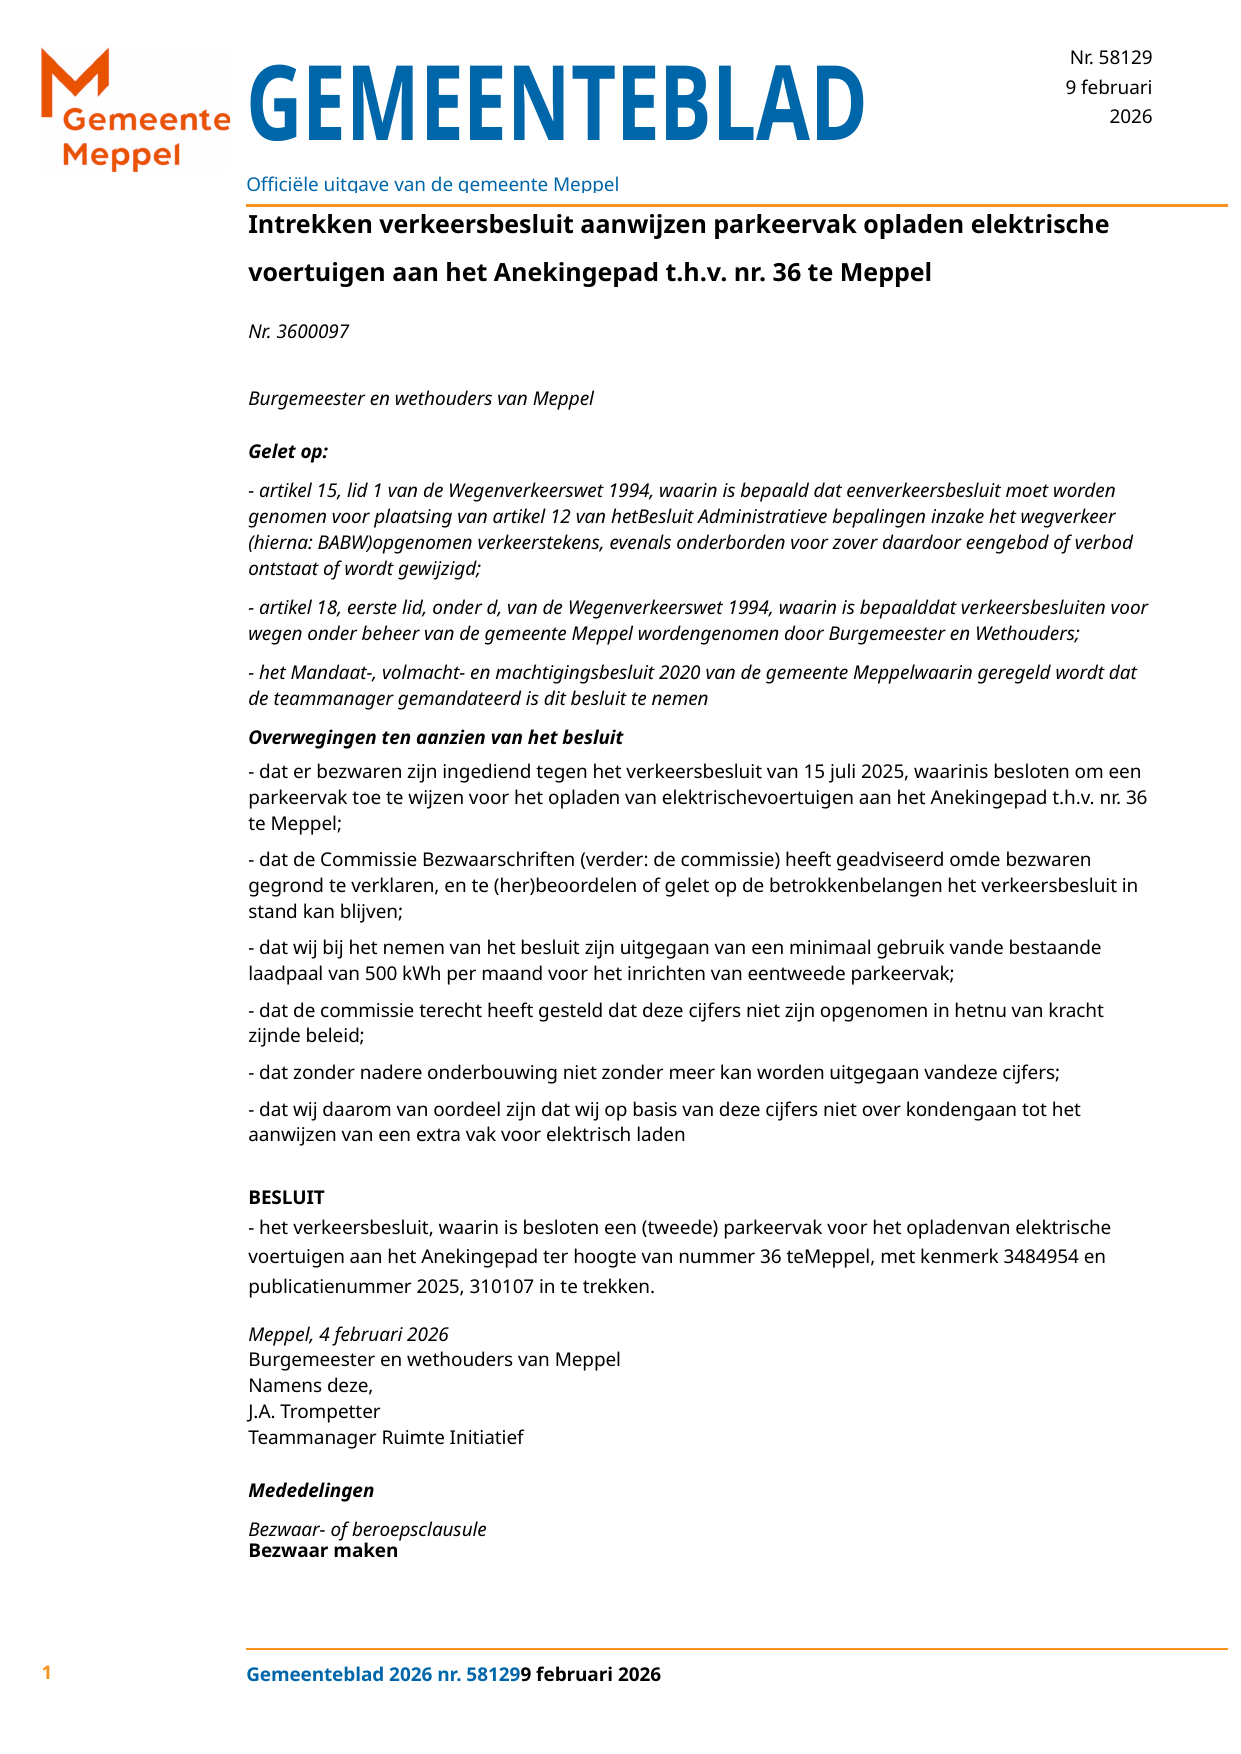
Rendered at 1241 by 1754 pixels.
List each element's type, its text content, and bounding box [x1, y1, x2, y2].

text Gelet op: [248, 438, 1152, 464]
text Overwegingen ten aanzien van het besluit [248, 724, 1152, 750]
picture [41, 47, 231, 172]
text Namens deze, [248, 1372, 1152, 1398]
text J.A. Trompetter [248, 1398, 1152, 1424]
text - dat wij daarom van oordeel zijn dat wij op basis van deze cijfers niet over kondengaan tot het aanwijzen van een extra vak voor elektrisch laden [248, 1096, 1152, 1147]
text Burgemeester en wethouders van Meppel [248, 1347, 1152, 1372]
text - dat zonder nadere onderbouwing niet zonder meer kan worden uitgegaan vandeze cijfers; [248, 1059, 1152, 1085]
text - dat wij bij het nemen van het besluit zijn uitgegaan van een minimaal gebruik vande bestaande laadpaal van 500 kWh per maand voor het inrichten van eentweede parkeervak; [248, 934, 1152, 986]
text Meppel, 4 februari 2026 [248, 1321, 1152, 1347]
text - dat de Commissie Bezwaarschriften (verder: de commissie) heeft geadviseerd omde bezwaren gegrond te verklaren, en te (her)beoordelen of gelet op de betrokkenbelangen het verkeersbesluit in stand kan blijven; [248, 846, 1152, 923]
text - artikel 18, eerste lid, onder d, van de Wegenverkeerswet 1994, waarin is bepaalddat verkeersbesluiten voor wegen onder beheer van de gemeente Meppel wordengenomen door Burgemeester en Wethouders; [248, 594, 1152, 646]
text - dat er bezwaren zijn ingediend tegen het verkeersbesluit van 15 juli 2025, waarinis besloten om een parkeervak toe te wijzen voor het opladen van elektrischevoertuigen aan het Anekingepad t.h.v. nr. 36 te Meppel; [248, 758, 1152, 835]
text Mededelingen [248, 1477, 1152, 1502]
text BESLUIT [248, 1184, 1152, 1210]
text Nr. 3600097 [248, 318, 1152, 344]
text - het verkeersbesluit, waarin is besloten een (tweede) parkeervak voor het opladenvan elektrische voertuigen aan het Anekingepad ter hoogte van nummer 36 teMeppel, met kenmerk 3484954 en publicatienummer 2025, 310107 in te trekken. [248, 1214, 1152, 1299]
text - artikel 15, lid 1 van de Wegenverkeerswet 1994, waarin is bepaald dat eenverkeersbesluit moet worden genomen voor plaatsing van artikel 12 van hetBesluit Administratieve bepalingen inzake het wegverkeer (hierna: BABW)opgenomen verkeerstekens, evenals onderborden voor zover daardoor eengebod of verbod ontstaat of wordt gewijzigd; [248, 478, 1152, 581]
text Intrekken verkeersbesluit aanwijzen parkeervak opladen elektrische voertuigen aan het Anekingepad t.h.v. nr. 36 te Meppel [248, 207, 1152, 288]
text Bezwaar- of beroepsclausule [248, 1516, 1152, 1542]
text Teammanager Ruimte Initiatief [248, 1424, 1152, 1449]
text Burgemeester en wethouders van Meppel [248, 386, 1152, 411]
text - dat de commissie terecht heeft gesteld dat deze cijfers niet zijn opgenomen in hetnu van kracht zijnde beleid; [248, 997, 1152, 1048]
text Bezwaar maken [248, 1542, 1152, 1561]
text - het Mandaat-, volmacht- en machtigingsbesluit 2020 van de gemeente Meppelwaarin geregeld wordt dat de teammanager gemandateerd is dit besluit te nemen [248, 659, 1152, 711]
